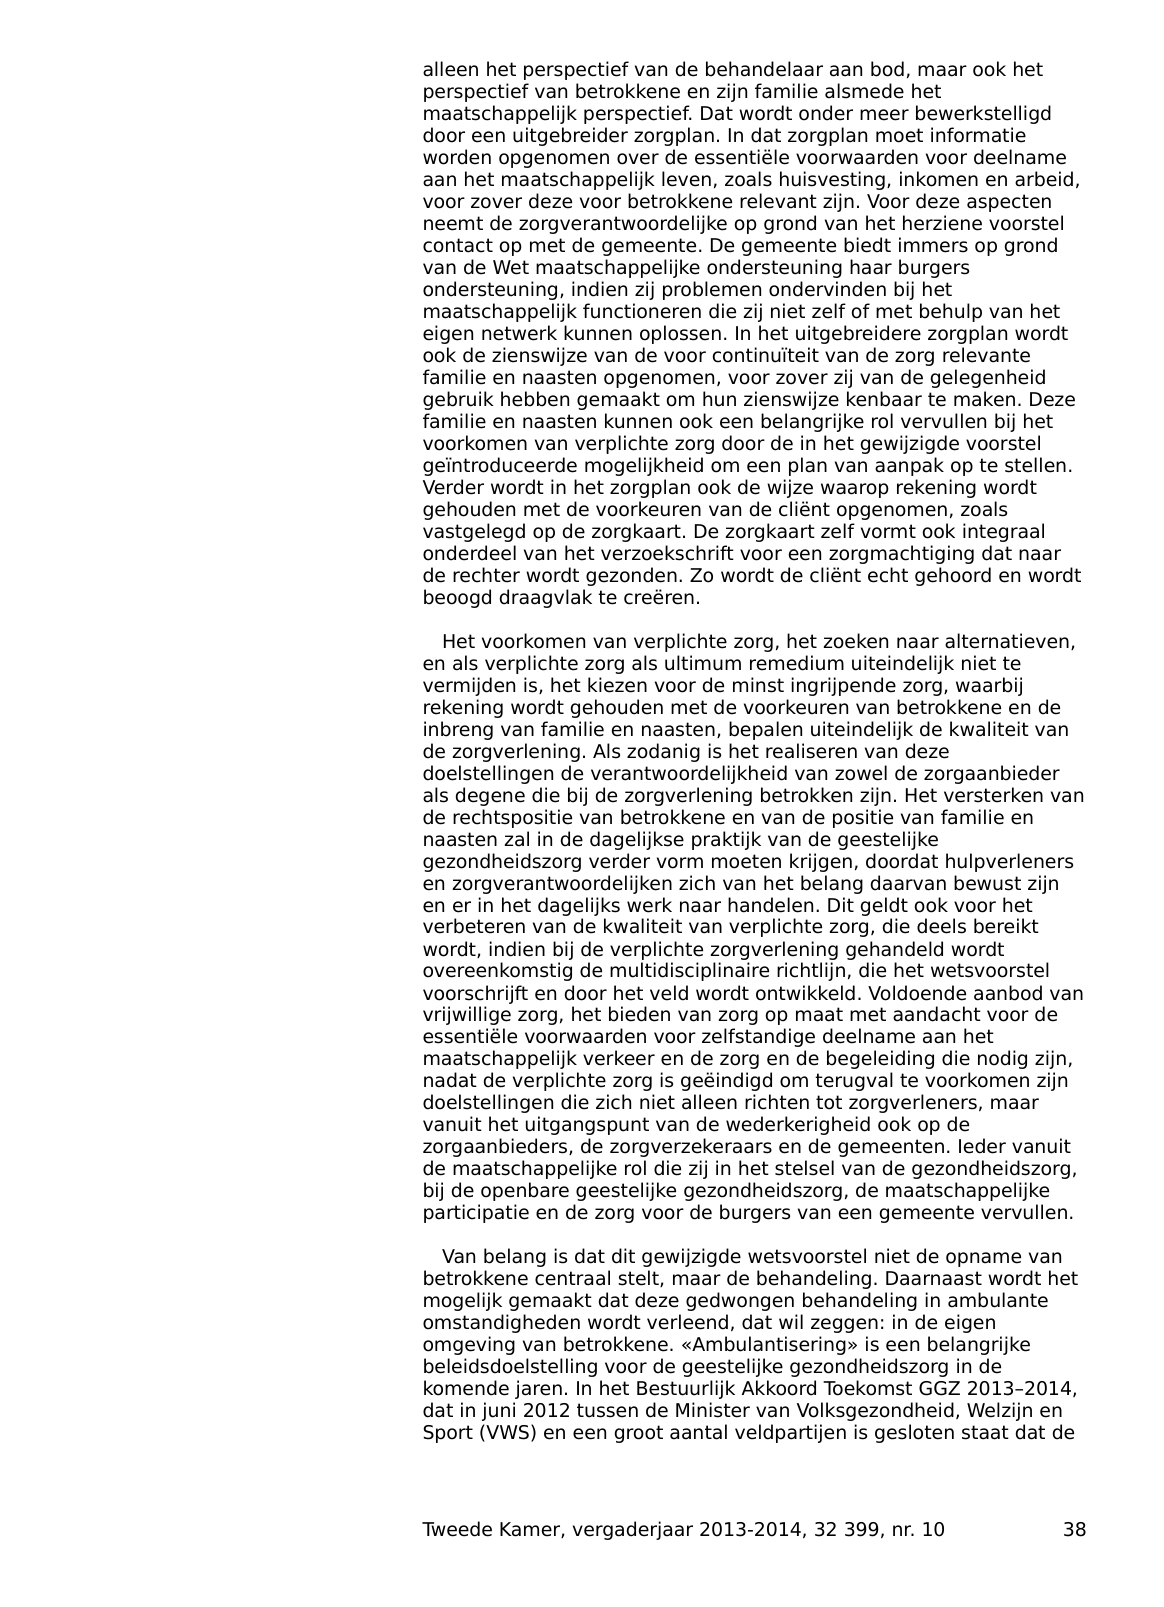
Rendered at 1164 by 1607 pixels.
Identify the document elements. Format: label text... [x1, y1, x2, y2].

text Het voorkomen van verplichte zorg, het zoeken naar alternatieven, en als verplichte zorg als ultimum remedium uiteindelijk niet te vermijden is, het kiezen voor de minst ingrijpende zorg, waarbij rekening wordt gehouden met de voorkeuren van betrokkene en de inbreng van familie en naasten, bepalen uiteindelijk de kwaliteit van de zorgverlening. Als zodanig is het realiseren van deze doelstellingen de verantwoordelijkheid van zowel de zorgaanbieder als degene die bij de zorgverlening betrokken zijn. Het versterken van de rechtspositie van betrokkene en van de positie van familie en naasten zal in de dagelijkse praktijk van de geestelijke gezondheidszorg verder vorm moeten krijgen, doordat hulpverleners en zorgverantwoordelijken zich van het belang daarvan bewust zijn en er in het dagelijks werk naar handelen. Dit geldt ook voor het verbeteren van de kwaliteit van verplichte zorg, die deels bereikt wordt, indien bij de verplichte zorgverlening gehandeld wordt overeenkomstig de multidisciplinaire richtlijn, die het wetsvoorstel voorschrijft en door het veld wordt ontwikkeld. Voldoende aanbod van vrijwillige zorg, het bieden van zorg op maat met aandacht voor de essentiële voorwaarden voor zelfstandige deelname aan het maatschappelijk verkeer en de zorg en de begeleiding die nodig zijn, nadat de verplichte zorg is geëindigd om terugval te voorkomen zijn doelstellingen die zich niet alleen richten tot zorgverleners, maar vanuit het uitgangspunt van de wederkerigheid ook op de zorgaanbieders, de zorgverzekeraars en de gemeenten. Ieder vanuit de maatschappelijke rol die zij in het stelsel van de gezondheidszorg, bij de openbare geestelijke gezondheidszorg, de maatschappelijke participatie en de zorg voor de burgers van een gemeente vervullen. [422, 631, 1087, 1224]
text alleen het perspectief van de behandelaar aan bod, maar ook het perspectief van betrokkene en zijn familie alsmede het maatschappelijk perspectief. Dat wordt onder meer bewerkstelligd door een uitgebreider zorgplan. In dat zorgplan moet informatie worden opgenomen over de essentiële voorwaarden voor deelname aan het maatschappelijk leven, zoals huisvesting, inkomen en arbeid, voor zover deze voor betrokkene relevant zijn. Voor deze aspecten neemt de zorgverantwoordelijke op grond van het herziene voorstel contact op met de gemeente. De gemeente biedt immers op grond van de Wet maatschappelijke ondersteuning haar burgers ondersteuning, indien zij problemen ondervinden bij het maatschappelijk functioneren die zij niet zelf of met behulp van het eigen netwerk kunnen oplossen. In het uitgebreidere zorgplan wordt ook de zienswijze van de voor continuïteit van de zorg relevante familie en naasten opgenomen, voor zover zij van de gelegenheid gebruik hebben gemaakt om hun zienswijze kenbaar te maken. Deze familie en naasten kunnen ook een belangrijke rol vervullen bij het voorkomen van verplichte zorg door de in het gewijzigde voorstel geïntroduceerde mogelijkheid om een plan van aanpak op te stellen. Verder wordt in het zorgplan ook de wijze waarop rekening wordt gehouden met de voorkeuren van de cliënt opgenomen, zoals vastgelegd op de zorgkaart. De zorgkaart zelf vormt ook integraal onderdeel van het verzoekschrift voor een zorgmachtiging dat naar de rechter wordt gezonden. Zo wordt de cliënt echt gehoord en wordt beoogd draagvlak te creëren. [422, 59, 1087, 608]
text Van belang is dat dit gewijzigde wetsvoorstel niet de opname van betrokkene centraal stelt, maar de behandeling. Daarnaast wordt het mogelijk gemaakt dat deze gedwongen behandeling in ambulante omstandigheden wordt verleend, dat wil zeggen: in de eigen omgeving van betrokkene. «Ambulantisering» is een belangrijke beleidsdoelstelling voor de geestelijke gezondheidszorg in de komende jaren. In het Bestuurlijk Akkoord Toekomst GGZ 2013–2014, dat in juni 2012 tussen de Minister van Volksgezondheid, Welzijn en Sport (VWS) en een groot aantal veldpartijen is gesloten staat dat de [422, 1246, 1087, 1444]
